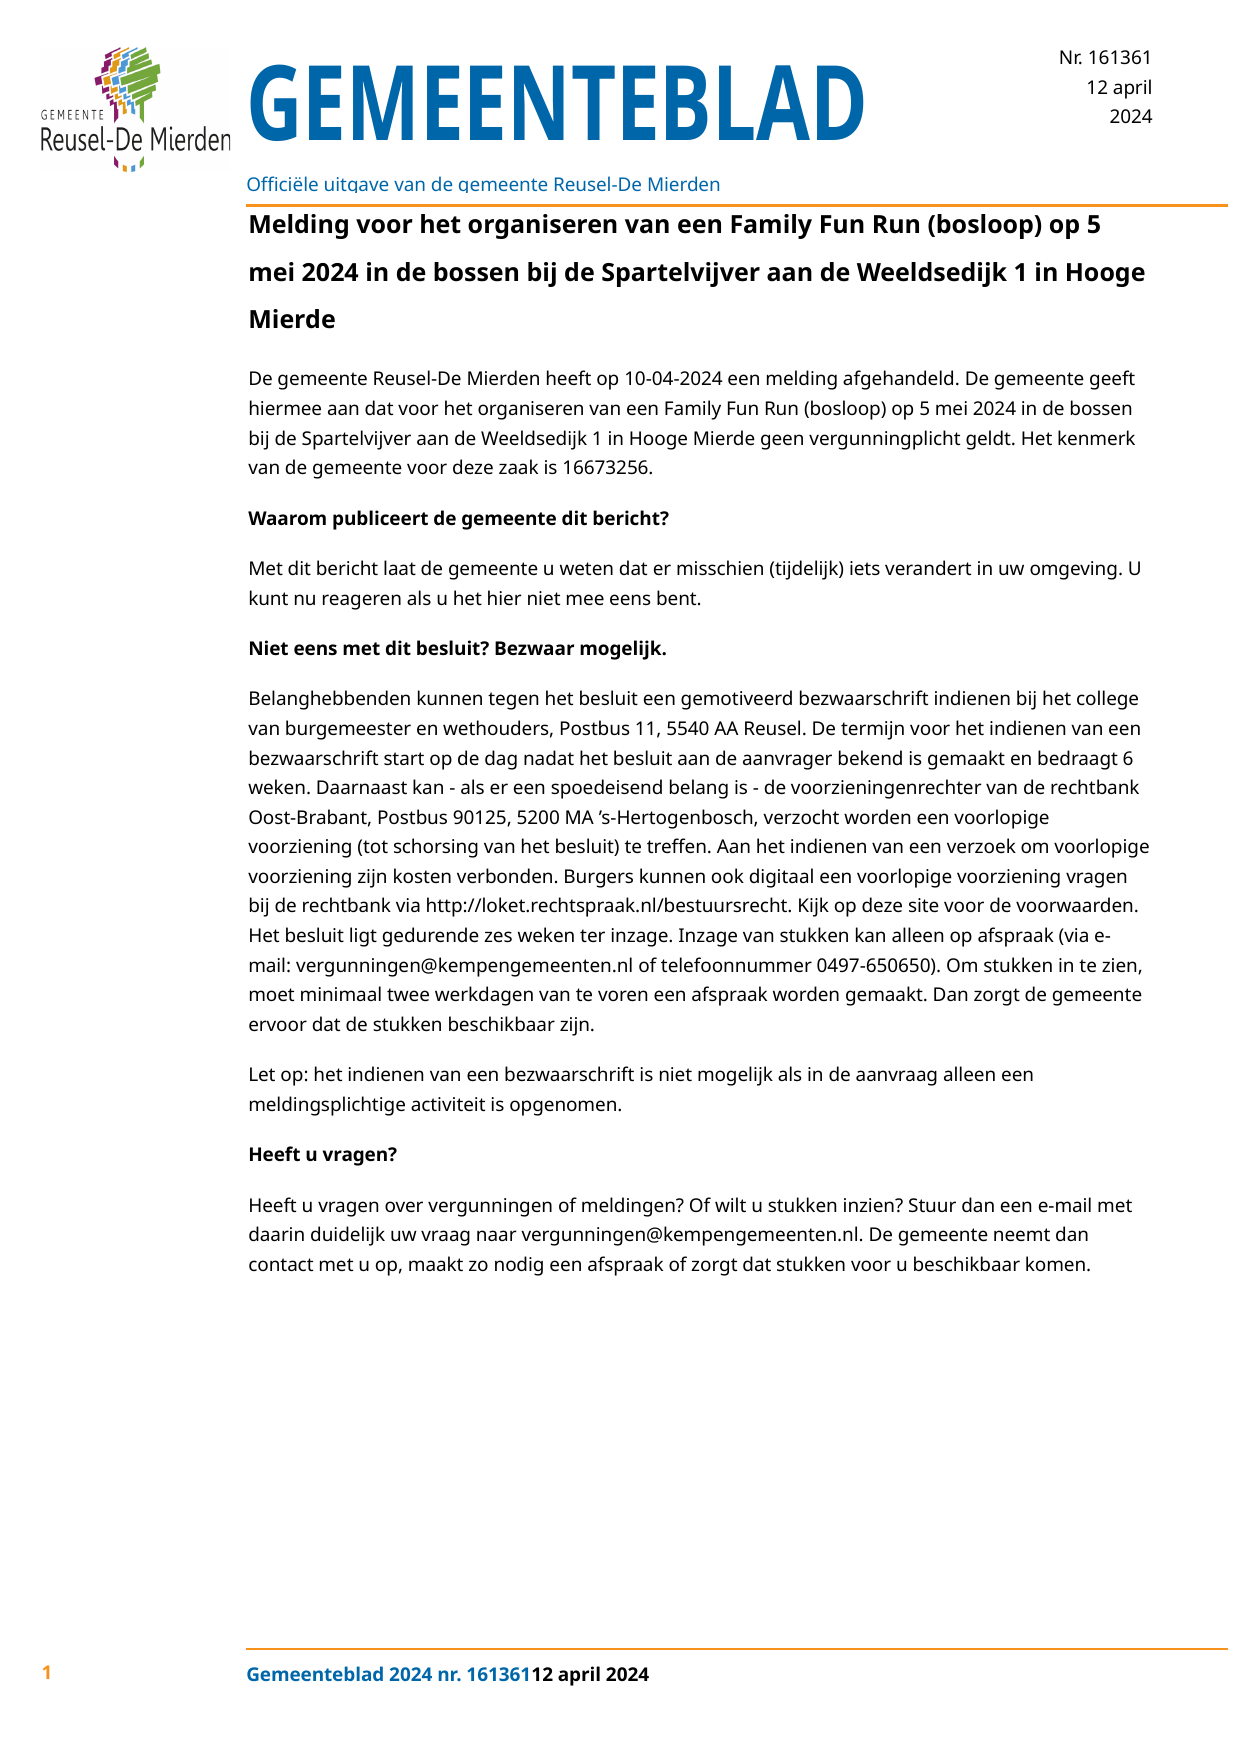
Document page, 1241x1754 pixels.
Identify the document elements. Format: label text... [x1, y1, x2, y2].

picture [41, 47, 231, 172]
text Heeft u vragen? [248, 1141, 1152, 1167]
text Niet eens met dit besluit? Bezwaar mogelijk. [248, 635, 1152, 661]
text Melding voor het organiseren van een Family Fun Run (bosloop) op 5 mei 2024 in de bossen bij de Spartelvijver aan de Weeldsedijk 1 in Hooge Mierde [248, 207, 1152, 336]
text Let op: het indienen van een bezwaarschrift is niet mogelijk als in de aanvraag alleen een meldingsplichtige activiteit is opgenomen. [248, 1061, 1152, 1117]
text Belanghebbenden kunnen tegen het besluit een gemotiveerd bezwaarschrift indienen bij het college van burgemeester en wethouders, Postbus 11, 5540 AA Reusel. De termijn voor het indienen van een bezwaarschrift start op de dag nadat het besluit aan de aanvrager bekend is gemaakt en bedraagt 6 weken. Daarnaast kan - als er een spoedeisend belang is - de voorzieningenrechter van de rechtbank Oost-Brabant, Postbus 90125, 5200 MA ’s-Hertogenbosch, verzocht worden een voorlopige voorziening (tot schorsing van het besluit) te treffen. Aan het indienen van een verzoek om voorlopige voorziening zijn kosten verbonden. Burgers kunnen ook digitaal een voorlopige voorziening vragen bij de rechtbank via http://loket.rechtspraak.nl/bestuursrecht. Kijk op deze site voor de voorwaarden. Het besluit ligt gedurende zes weken ter inzage. Inzage van stukken kan alleen op afspraak (via e-mail: vergunningen@kempengemeenten.nl of telefoonnummer 0497-650650). Om stukken in te zien, moet minimaal twee werkdagen van te voren een afspraak worden gemaakt. Dan zorgt de gemeente ervoor dat de stukken beschikbaar zijn. [248, 686, 1152, 1037]
text Waarom publiceert de gemeente dit bericht? [248, 505, 1152, 530]
text Heeft u vragen over vergunningen of meldingen? Of wilt u stukken inzien? Stuur dan een e-mail met daarin duidelijk uw vraag naar vergunningen@kempengemeenten.nl. De gemeente neemt dan contact met u op, maakt zo nodig een afspraak of zorgt dat stukken voor u beschikbaar komen. [248, 1192, 1152, 1277]
text De gemeente Reusel-De Mierden heeft op 10-04-2024 een melding afgehandeld. De gemeente geeft hiermee aan dat voor het organiseren van een Family Fun Run (bosloop) op 5 mei 2024 in de bossen bij de Spartelvijver aan de Weeldsedijk 1 in Hooge Mierde geen vergunningplicht geldt. Het kenmerk van de gemeente voor deze zaak is 16673256. [248, 366, 1152, 480]
text Met dit bericht laat de gemeente u weten dat er misschien (tijdelijk) iets verandert in uw omgeving. U kunt nu reageren als u het hier niet mee eens bent. [248, 555, 1152, 610]
